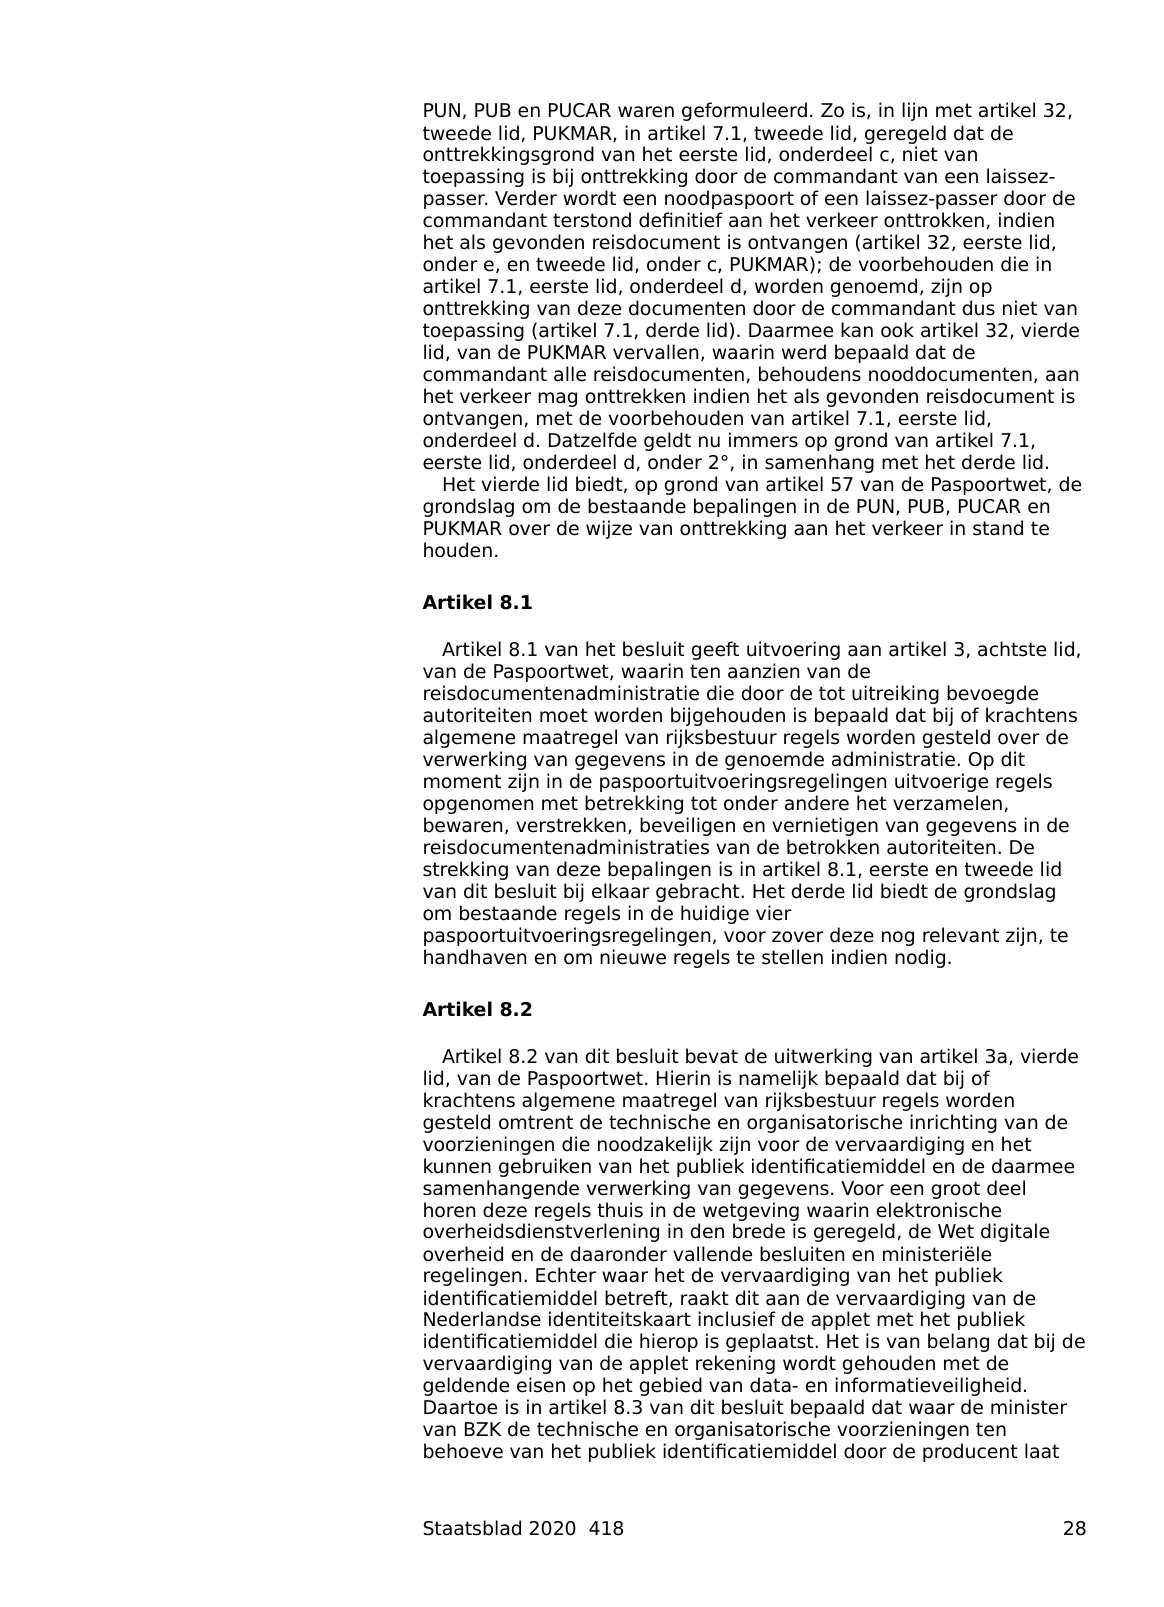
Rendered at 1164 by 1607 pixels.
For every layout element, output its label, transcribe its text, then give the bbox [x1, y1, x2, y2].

text Artikel 8.2 van dit besluit bevat de uitwerking van artikel 3a, vierde lid, van de Paspoortwet. Hierin is namelijk bepaald dat bij of krachtens algemene maatregel van rijksbestuur regels worden gesteld omtrent de technische en organisatorische inrichting van de voorzieningen die noodzakelijk zijn voor de vervaardiging en het kunnen gebruiken van het publiek identificatiemiddel en de daarmee samenhangende verwerking van gegevens. Voor een groot deel horen deze regels thuis in de wetgeving waarin elektronische overheidsdienstverlening in den brede is geregeld, de Wet digitale overheid en de daaronder vallende besluiten en ministeriële regelingen. Echter waar het de vervaardiging van het publiek identificatiemiddel betreft, raakt dit aan de vervaardiging van de Nederlandse identiteitskaart inclusief de applet met het publiek identificatiemiddel die hierop is geplaatst. Het is van belang dat bij de vervaardiging van de applet rekening wordt gehouden met de geldende eisen op het gebied van data- en informatieveiligheid. Daartoe is in artikel 8.3 van dit besluit bepaald dat waar de minister van BZK de technische en organisatorische voorzieningen ten behoeve van het publiek identificatiemiddel door de producent laat [422, 1046, 1087, 1463]
text PUN, PUB en PUCAR waren geformuleerd. Zo is, in lijn met artikel 32, tweede lid, PUKMAR, in artikel 7.1, tweede lid, geregeld dat de onttrekkingsgrond van het eerste lid, onderdeel c, niet van toepassing is bij onttrekking door de commandant van een laissez-passer. Verder wordt een noodpaspoort of een laissez-passer door de commandant terstond definitief aan het verkeer onttrokken, indien het als gevonden reisdocument is ontvangen (artikel 32, eerste lid, onder e, en tweede lid, onder c, PUKMAR); de voorbehouden die in artikel 7.1, eerste lid, onderdeel d, worden genoemd, zijn op onttrekking van deze documenten door de commandant dus niet van toepassing (artikel 7.1, derde lid). Daarmee kan ook artikel 32, vierde lid, van de PUKMAR vervallen, waarin werd bepaald dat de commandant alle reisdocumenten, behoudens nooddocumenten, aan het verkeer mag onttrekken indien het als gevonden reisdocument is ontvangen, met de voorbehouden van artikel 7.1, eerste lid, onderdeel d. Datzelfde geldt nu immers op grond van artikel 7.1, eerste lid, onderdeel d, onder 2°, in samenhang met het derde lid. [422, 100, 1087, 474]
subtitle Artikel 8.1 [422, 592, 1087, 614]
text Het vierde lid biedt, op grond van artikel 57 van de Paspoortwet, de grondslag om de bestaande bepalingen in de PUN, PUB, PUCAR en PUKMAR over de wijze van onttrekking aan het verkeer in stand te houden. [422, 474, 1087, 562]
subtitle Artikel 8.2 [422, 999, 1087, 1021]
text Artikel 8.1 van het besluit geeft uitvoering aan artikel 3, achtste lid, van de Paspoortwet, waarin ten aanzien van de reisdocumentenadministratie die door de tot uitreiking bevoegde autoriteiten moet worden bijgehouden is bepaald dat bij of krachtens algemene maatregel van rijksbestuur regels worden gesteld over de verwerking van gegevens in de genoemde administratie. Op dit moment zijn in de paspoortuitvoeringsregelingen uitvoerige regels opgenomen met betrekking tot onder andere het verzamelen, bewaren, verstrekken, beveiligen en vernietigen van gegevens in de reisdocumentenadministraties van de betrokken autoriteiten. De strekking van deze bepalingen is in artikel 8.1, eerste en tweede lid van dit besluit bij elkaar gebracht. Het derde lid biedt de grondslag om bestaande regels in de huidige vier paspoortuitvoeringsregelingen, voor zover deze nog relevant zijn, te handhaven en om nieuwe regels te stellen indien nodig. [422, 639, 1087, 969]
